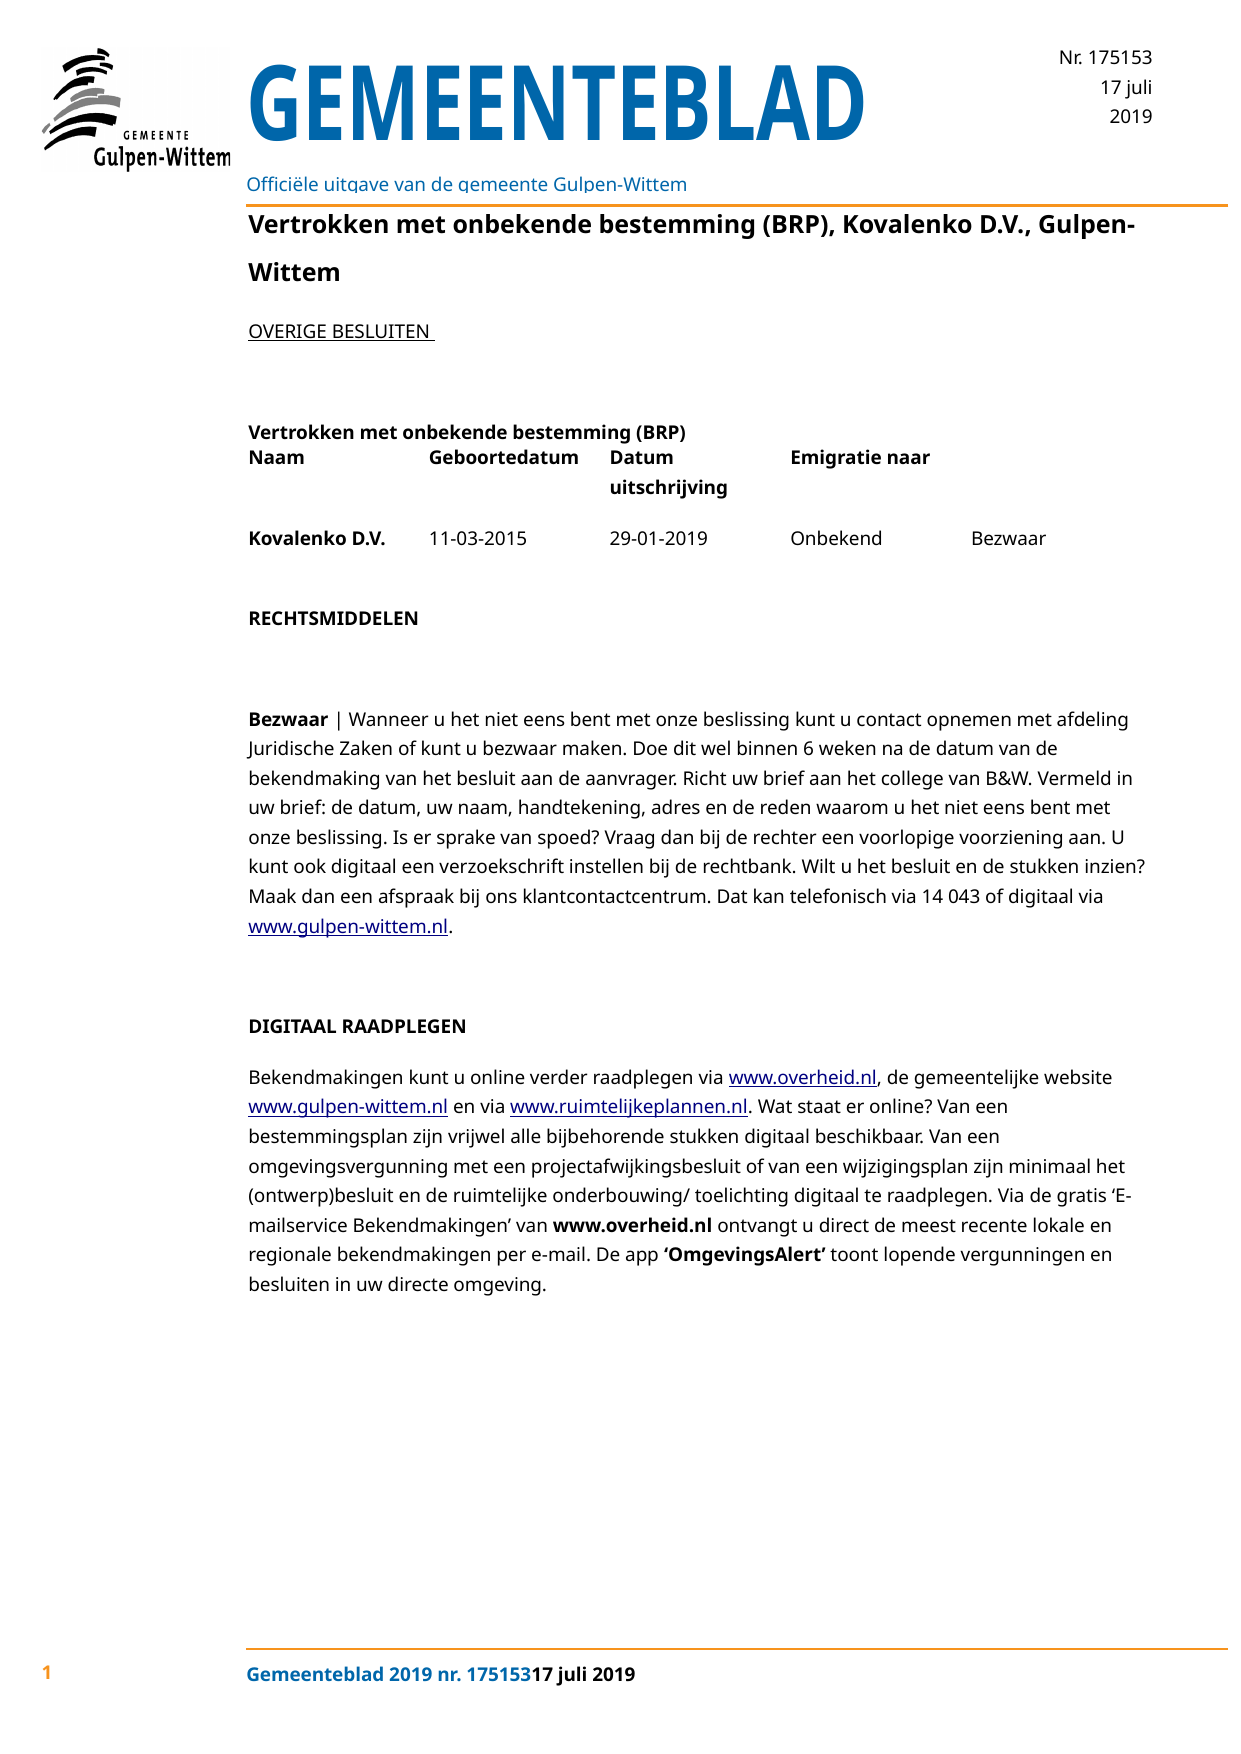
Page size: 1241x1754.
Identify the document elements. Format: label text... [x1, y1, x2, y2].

table_cell [248, 500, 429, 526]
table_cell Naam [248, 445, 429, 500]
text DIGITAAL RAADPLEGEN [248, 1014, 1152, 1039]
table_cell Emigratie naar [790, 445, 971, 500]
table_cell [429, 500, 609, 526]
picture [41, 47, 231, 172]
table_cell 11-03-2015 [429, 526, 609, 551]
table_cell 29-01-2019 [609, 526, 790, 551]
table_cell [971, 500, 1152, 526]
table_header [790, 419, 971, 444]
text Bezwaar | Wanneer u het niet eens bent met onze beslissing kunt u contact opnemen met afdeling Juridische Zaken of kunt u bezwaar maken. Doe dit wel binnen 6 weken na de datum van de bekendmaking van het besluit aan de aanvrager. Richt uw brief aan het college van B&W. Vermeld in uw brief: de datum, uw naam, handtekening, adres en de reden waarom u het niet eens bent met onze beslissing. Is er sprake van spoed? Vraag dan bij de rechter een voorlopige voorziening aan. U kunt ook digitaal een verzoekschrift instellen bij de rechtbank. Wilt u het besluit en de stukken inzien? Maak dan een afspraak bij ons klantcontactcentrum. Dat kan telefonisch via 14 043 of digitaal via www.gulpen-wittem.nl. [248, 706, 1152, 939]
table_cell Datum uitschrijving [609, 445, 790, 500]
table_cell [790, 500, 971, 526]
text Bekendmakingen kunt u online verder raadplegen via www.overheid.nl, de gemeentelijke website www.gulpen-wittem.nl en via www.ruimtelijkeplannen.nl. Wat staat er online? Van een bestemmingsplan zijn vrijwel alle bijbehorende stukken digitaal beschikbaar. Van een omgevingsvergunning met een projectafwijkingsbesluit of van een wijzigingsplan zijn minimaal het (ontwerp)besluit en de ruimtelijke onderbouwing/ toelichting digitaal te raadplegen. Via de gratis ‘E-mailservice Bekendmakingen’ van www.overheid.nl ontvangt u direct de meest recente lokale en regionale bekendmakingen per e-mail. De app ‘OmgevingsAlert’ toont lopende vergunningen en besluiten in uw directe omgeving. [248, 1064, 1152, 1297]
table_cell Bezwaar [971, 526, 1152, 551]
table_cell [609, 500, 790, 526]
text RECHTSMIDDELEN [248, 605, 1152, 631]
table_header Vertrokken met onbekende bestemming (BRP) [248, 419, 790, 444]
table_cell Onbekend [790, 526, 971, 551]
table_header [971, 419, 1152, 444]
table_cell Kovalenko D.V. [248, 526, 429, 551]
table_cell [971, 445, 1152, 500]
table_cell Geboortedatum [429, 445, 609, 500]
text Vertrokken met onbekende bestemming (BRP), Kovalenko D.V., Gulpen-Wittem [248, 207, 1152, 288]
text OVERIGE BESLUITEN [248, 318, 1152, 344]
